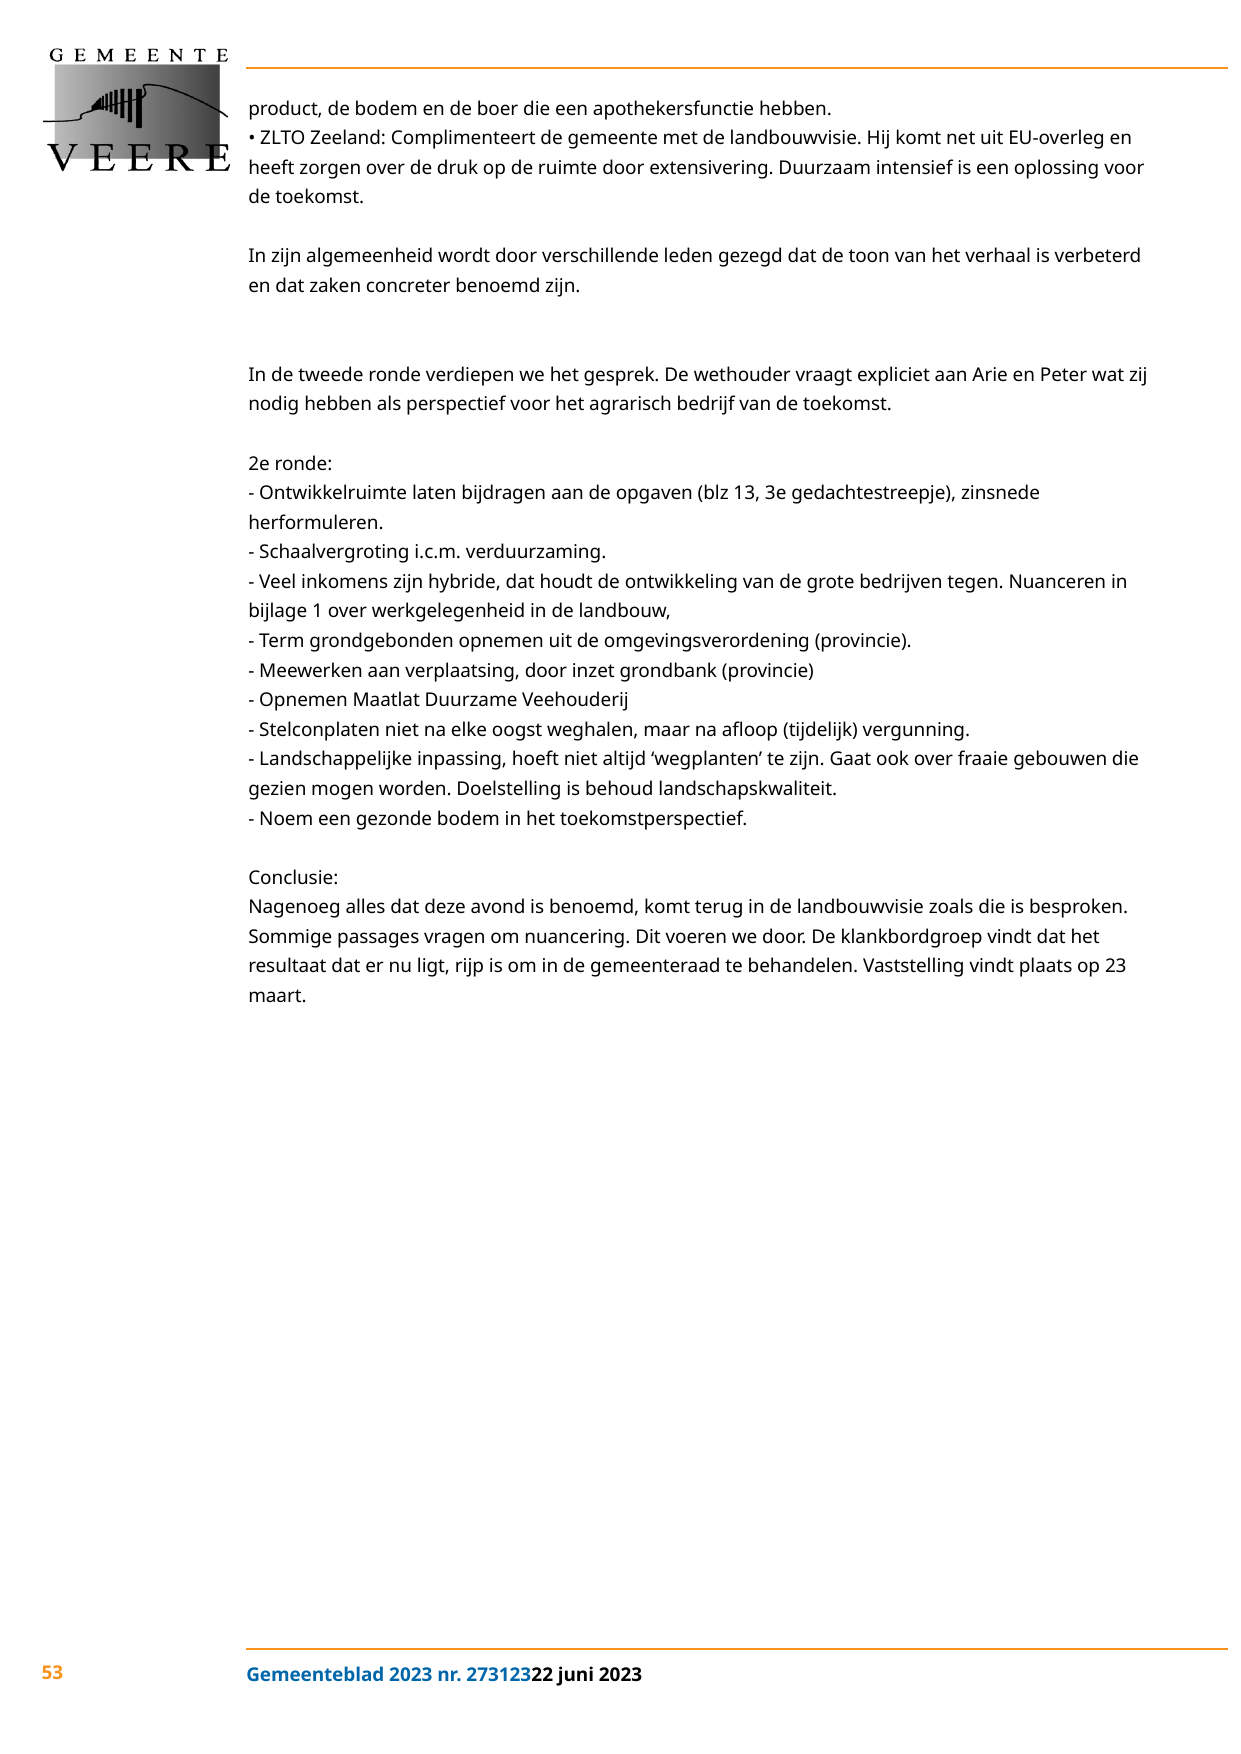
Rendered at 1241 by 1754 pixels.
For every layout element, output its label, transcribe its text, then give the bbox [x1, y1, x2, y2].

text - Noem een gezonde bodem in het toekomstperspectief. [248, 805, 1152, 831]
text - Ontwikkelruimte laten bijdragen aan de opgaven (blz 13, 3e gedachtestreepje), zinsnede herformuleren. [248, 479, 1152, 535]
text - Meewerken aan verplaatsing, door inzet grondbank (provincie) [248, 657, 1152, 683]
text - Veel inkomens zijn hybride, dat houdt de ontwikkeling van de grote bedrijven tegen. Nuanceren in bijlage 1 over werkgelegenheid in de landbouw, [248, 568, 1152, 623]
text - Schaalvergroting i.c.m. verduurzaming. [248, 538, 1152, 564]
text - Stelconplaten niet na elke oogst weghalen, maar na afloop (tijdelijk) vergunning. [248, 716, 1152, 742]
text In de tweede ronde verdiepen we het gesprek. De wethouder vraagt expliciet aan Arie en Peter wat zij nodig hebben als perspectief voor het agrarisch bedrijf van de toekomst. [248, 361, 1152, 416]
picture [41, 47, 231, 172]
text • ZLTO Zeeland: Complimenteert de gemeente met de landbouwvisie. Hij komt net uit EU-overleg en heeft zorgen over de druk op de ruimte door extensivering. Duurzaam intensief is een oplossing voor de toekomst. [248, 124, 1152, 209]
text Nagenoeg alles dat deze avond is benoemd, komt terug in de landbouwvisie zoals die is besproken. Sommige passages vragen om nuancering. Dit voeren we door. De klankbordgroep vindt dat het resultaat dat er nu ligt, rijp is om in de gemeenteraad te behandelen. Vaststelling vindt plaats op 23 maart. [248, 893, 1152, 1008]
text Conclusie: [248, 864, 1152, 890]
text - Term grondgebonden opnemen uit de omgevingsverordening (provincie). [248, 627, 1152, 653]
text - Opnemen Maatlat Duurzame Veehouderij [248, 686, 1152, 712]
text 2e ronde: [248, 450, 1152, 476]
text - Landschappelijke inpassing, hoeft niet altijd ‘wegplanten’ te zijn. Gaat ook over fraaie gebouwen die gezien mogen worden. Doelstelling is behoud landschapskwaliteit. [248, 746, 1152, 801]
text product, de bodem en de boer die een apothekersfunctie hebben. [248, 95, 1152, 121]
text In zijn algemeenheid wordt door verschillende leden gezegd dat de toon van het verhaal is verbeterd en dat zaken concreter benoemd zijn. [248, 243, 1152, 298]
